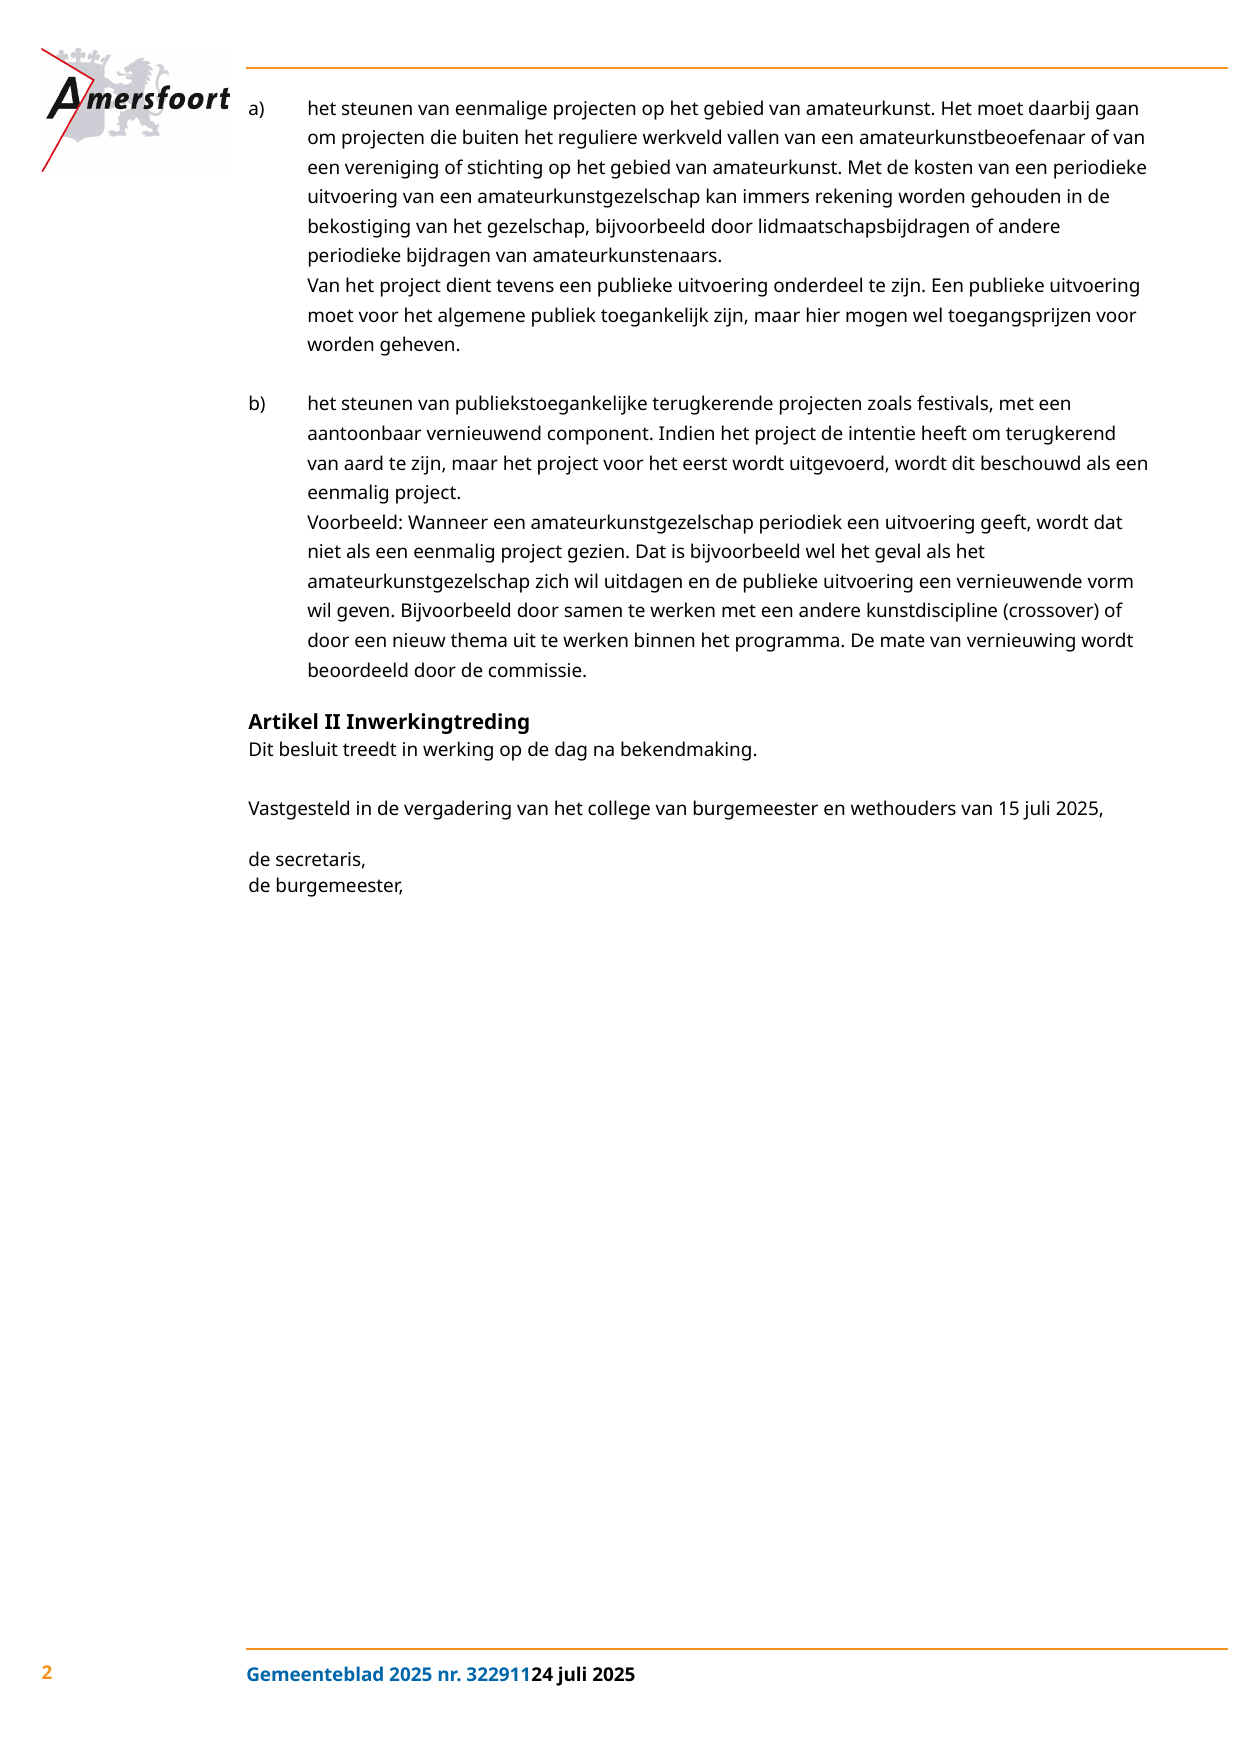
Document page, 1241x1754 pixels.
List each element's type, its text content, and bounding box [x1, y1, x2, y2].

text Vastgesteld in de vergadering van het college van burgemeester en wethouders van 15 juli 2025, [248, 795, 1152, 821]
list Voorbeeld: Wanneer een amateurkunstgezelschap periodiek een uitvoering geeft, wordt dat niet als een eenmalig project gezien. Dat is bijvoorbeeld wel het geval als het amateurkunstgezelschap zich wil uitdagen en de publieke uitvoering een vernieuwende vorm wil geven. Bijvoorbeeld door samen te werken met een andere kunstdiscipline (crossover) of door een nieuw thema uit te werken binnen het programma. De mate van vernieuwing wordt beoordeeld door de commissie. [248, 509, 1152, 683]
text de burgemeester, [248, 872, 1152, 898]
picture [41, 47, 231, 172]
list het steunen van publiekstoegankelijke terugkerende projecten zoals festivals, met een aantoonbaar vernieuwend component. Indien het project de intentie heeft om terugkerend van aard te zijn, maar het project voor het eerst wordt uitgevoerd, wordt dit beschouwd als een eenmalig project. [248, 391, 1152, 505]
text Dit besluit treedt in werking op de dag na bekendmaking. [248, 736, 1152, 761]
text de secretaris, [248, 846, 1152, 872]
text Artikel II Inwerkingtreding [248, 707, 1152, 736]
list het steunen van eenmalige projecten op het gebied van amateurkunst. Het moet daarbij gaan om projecten die buiten het reguliere werkveld vallen van een amateurkunstbeoefenaar of van een vereniging of stichting op het gebied van amateurkunst. Met de kosten van een periodieke uitvoering van een amateurkunstgezelschap kan immers rekening worden gehouden in de bekostiging van het gezelschap, bijvoorbeeld door lidmaatschapsbijdragen of andere periodieke bijdragen van amateurkunstenaars. [248, 95, 1152, 268]
list Van het project dient tevens een publieke uitvoering onderdeel te zijn. Een publieke uitvoering moet voor het algemene publiek toegankelijk zijn, maar hier mogen wel toegangsprijzen voor worden geheven. [248, 272, 1152, 357]
